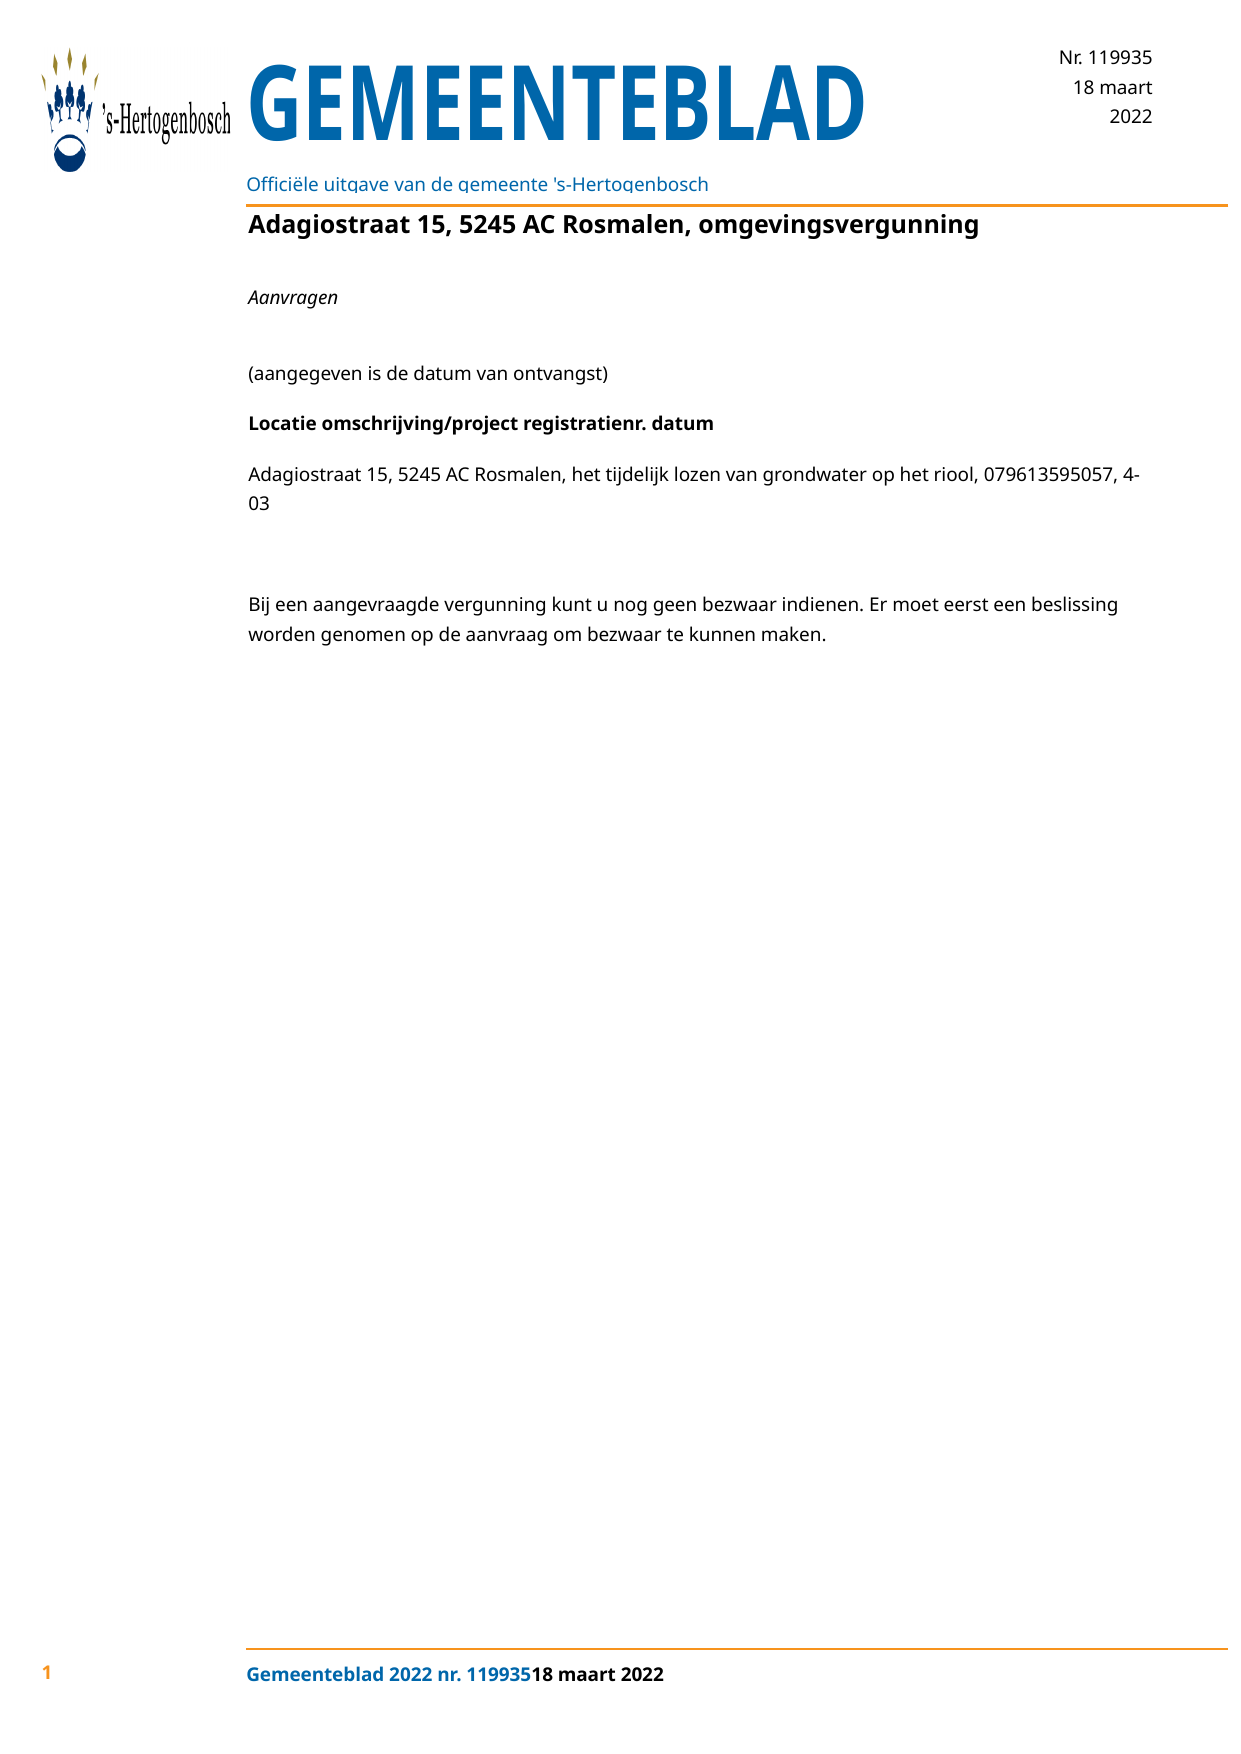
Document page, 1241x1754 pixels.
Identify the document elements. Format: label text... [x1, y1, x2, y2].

text Locatie omschrijving/project registratienr. datum [248, 410, 1152, 436]
text Bij een aangevraagde vergunning kunt u nog geen bezwaar indienen. Er moet eerst een beslissing worden genomen op de aanvraag om bezwaar te kunnen maken. [248, 591, 1152, 647]
picture [41, 47, 231, 172]
text Adagiostraat 15, 5245 AC Rosmalen, het tijdelijk lozen van grondwater op het riool, 079613595057, 4-03 [248, 461, 1152, 516]
text Adagiostraat 15, 5245 AC Rosmalen, omgevingsvergunning [248, 207, 1152, 241]
text (aangegeven is de datum van ontvangst) [248, 360, 1152, 386]
text Aanvragen [248, 284, 1152, 309]
